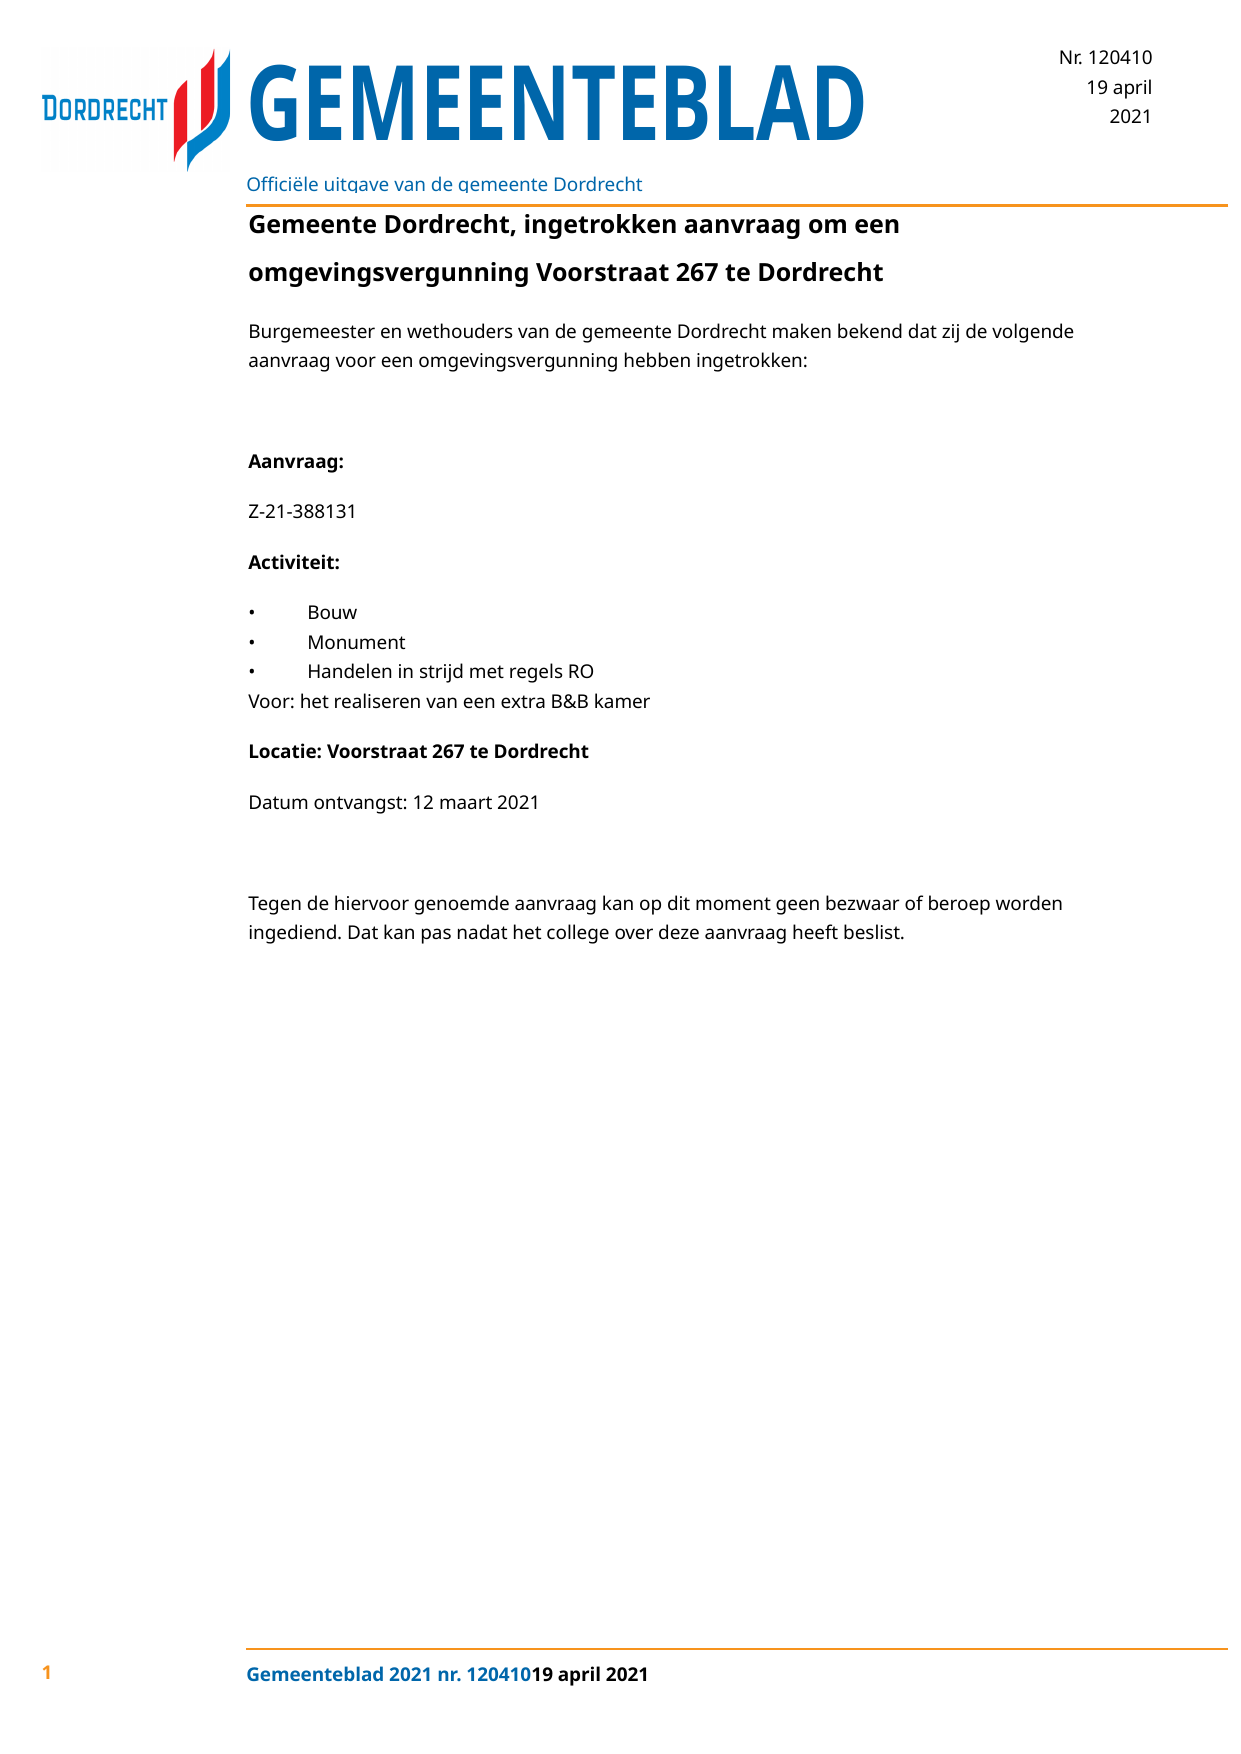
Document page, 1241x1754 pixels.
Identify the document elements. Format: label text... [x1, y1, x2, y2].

text Burgemeester en wethouders van de gemeente Dordrecht maken bekend dat zij de volgende aanvraag voor een omgevingsvergunning hebben ingetrokken: [248, 318, 1152, 373]
text Datum ontvangst: 12 maart 2021 [248, 789, 1152, 815]
text Activiteit: [248, 549, 1152, 575]
text Voor: het realiseren van een extra B&B kamer [248, 688, 1152, 714]
text Tegen de hiervoor genoemde aanvraag kan op dit moment geen bezwaar of beroep worden ingediend. Dat kan pas nadat het college over deze aanvraag heeft beslist. [248, 890, 1152, 945]
picture [41, 47, 231, 172]
list Bouw [248, 599, 1152, 625]
text Locatie: Voorstraat 267 te Dordrecht [248, 739, 1152, 764]
text Gemeente Dordrecht, ingetrokken aanvraag om een omgevingsvergunning Voorstraat 267 te Dordrecht [248, 207, 1152, 288]
list Monument [248, 629, 1152, 655]
text Aanvraag: [248, 448, 1152, 474]
list Handelen in strijd met regels RO [248, 659, 1152, 684]
text Z-21-388131 [248, 499, 1152, 524]
